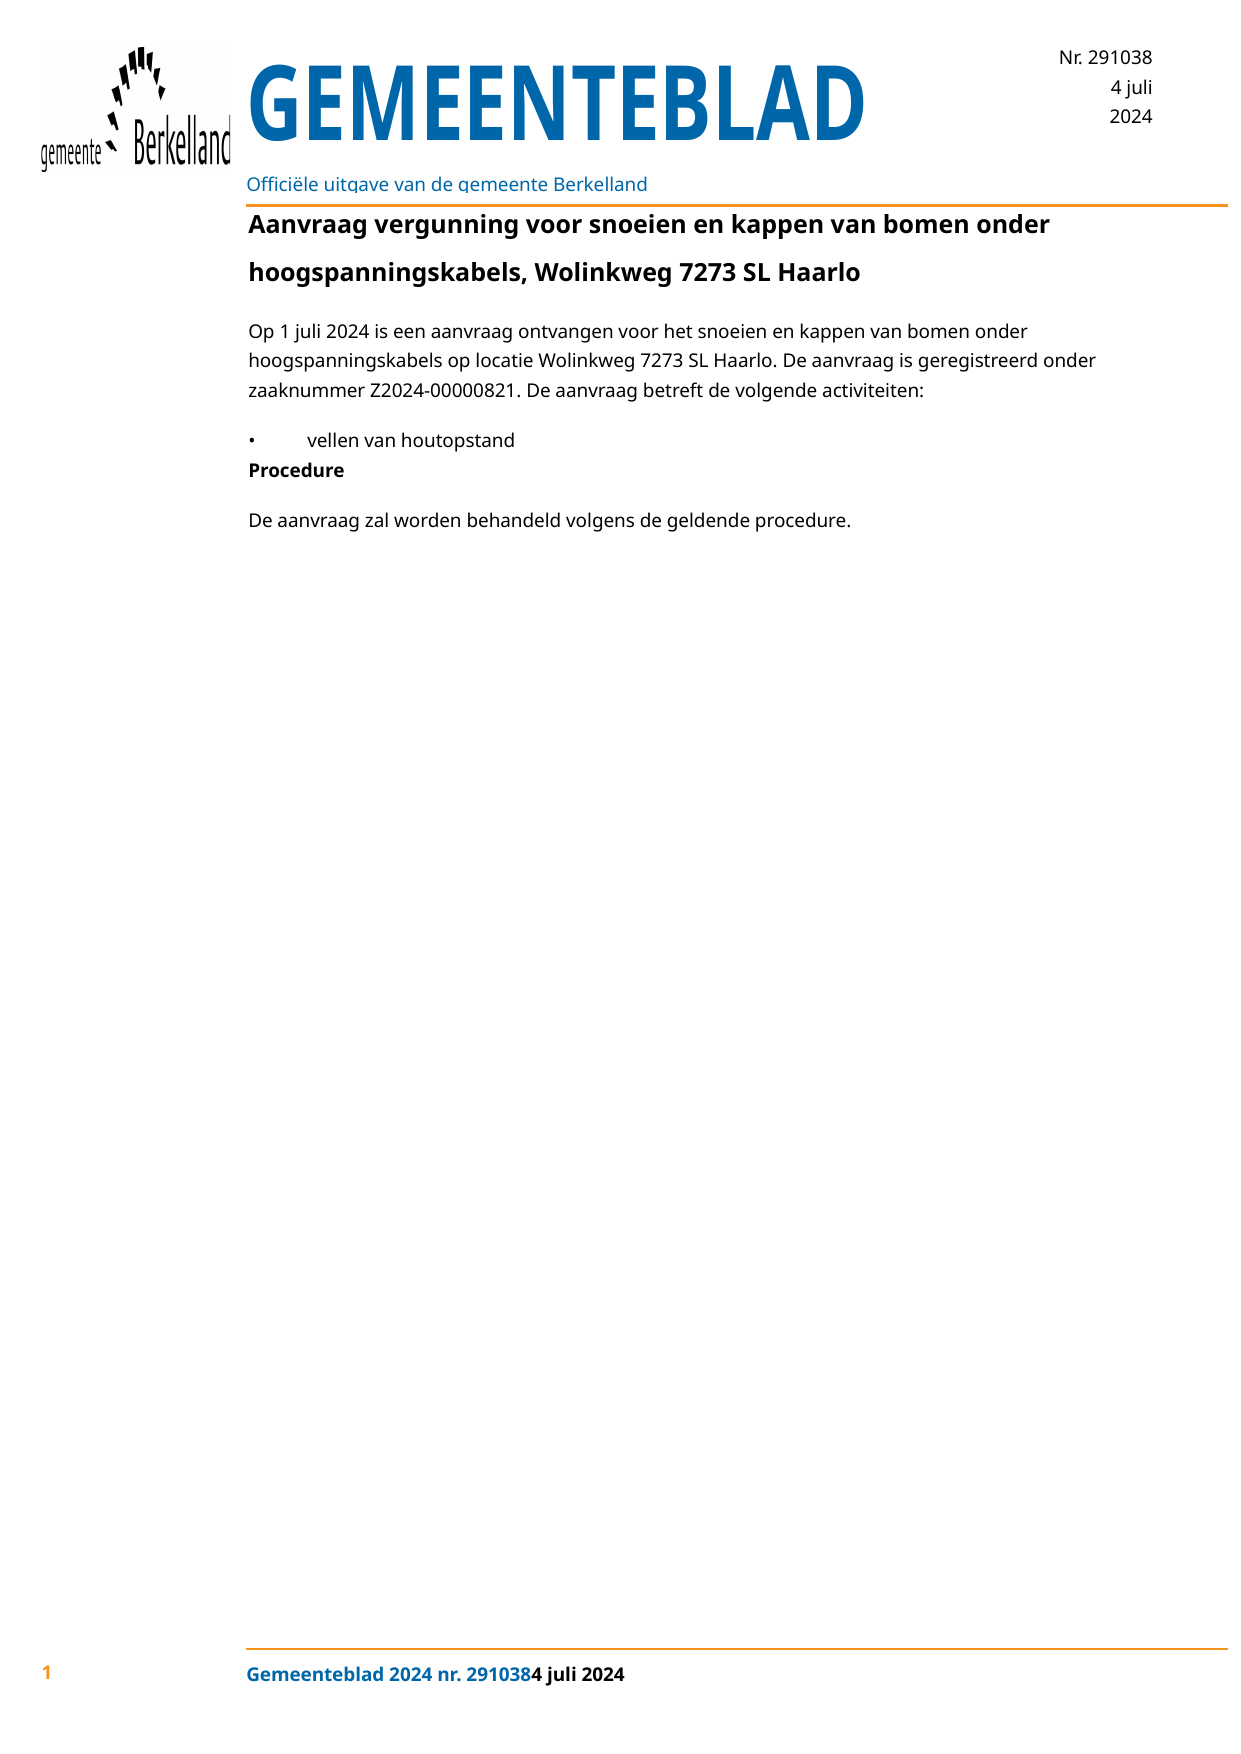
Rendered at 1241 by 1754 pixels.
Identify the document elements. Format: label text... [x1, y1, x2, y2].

picture [41, 47, 231, 172]
text Aanvraag vergunning voor snoeien en kappen van bomen onder hoogspanningskabels, Wolinkweg 7273 SL Haarlo [248, 207, 1152, 288]
list vellen van houtopstand [248, 427, 1152, 453]
text Procedure [248, 457, 1152, 483]
text De aanvraag zal worden behandeld volgens de geldende procedure. [248, 507, 1152, 533]
text Op 1 juli 2024 is een aanvraag ontvangen voor het snoeien en kappen van bomen onder hoogspanningskabels op locatie Wolinkweg 7273 SL Haarlo. De aanvraag is geregistreerd onder zaaknummer Z2024-00000821. De aanvraag betreft de volgende activiteiten: [248, 318, 1152, 403]
